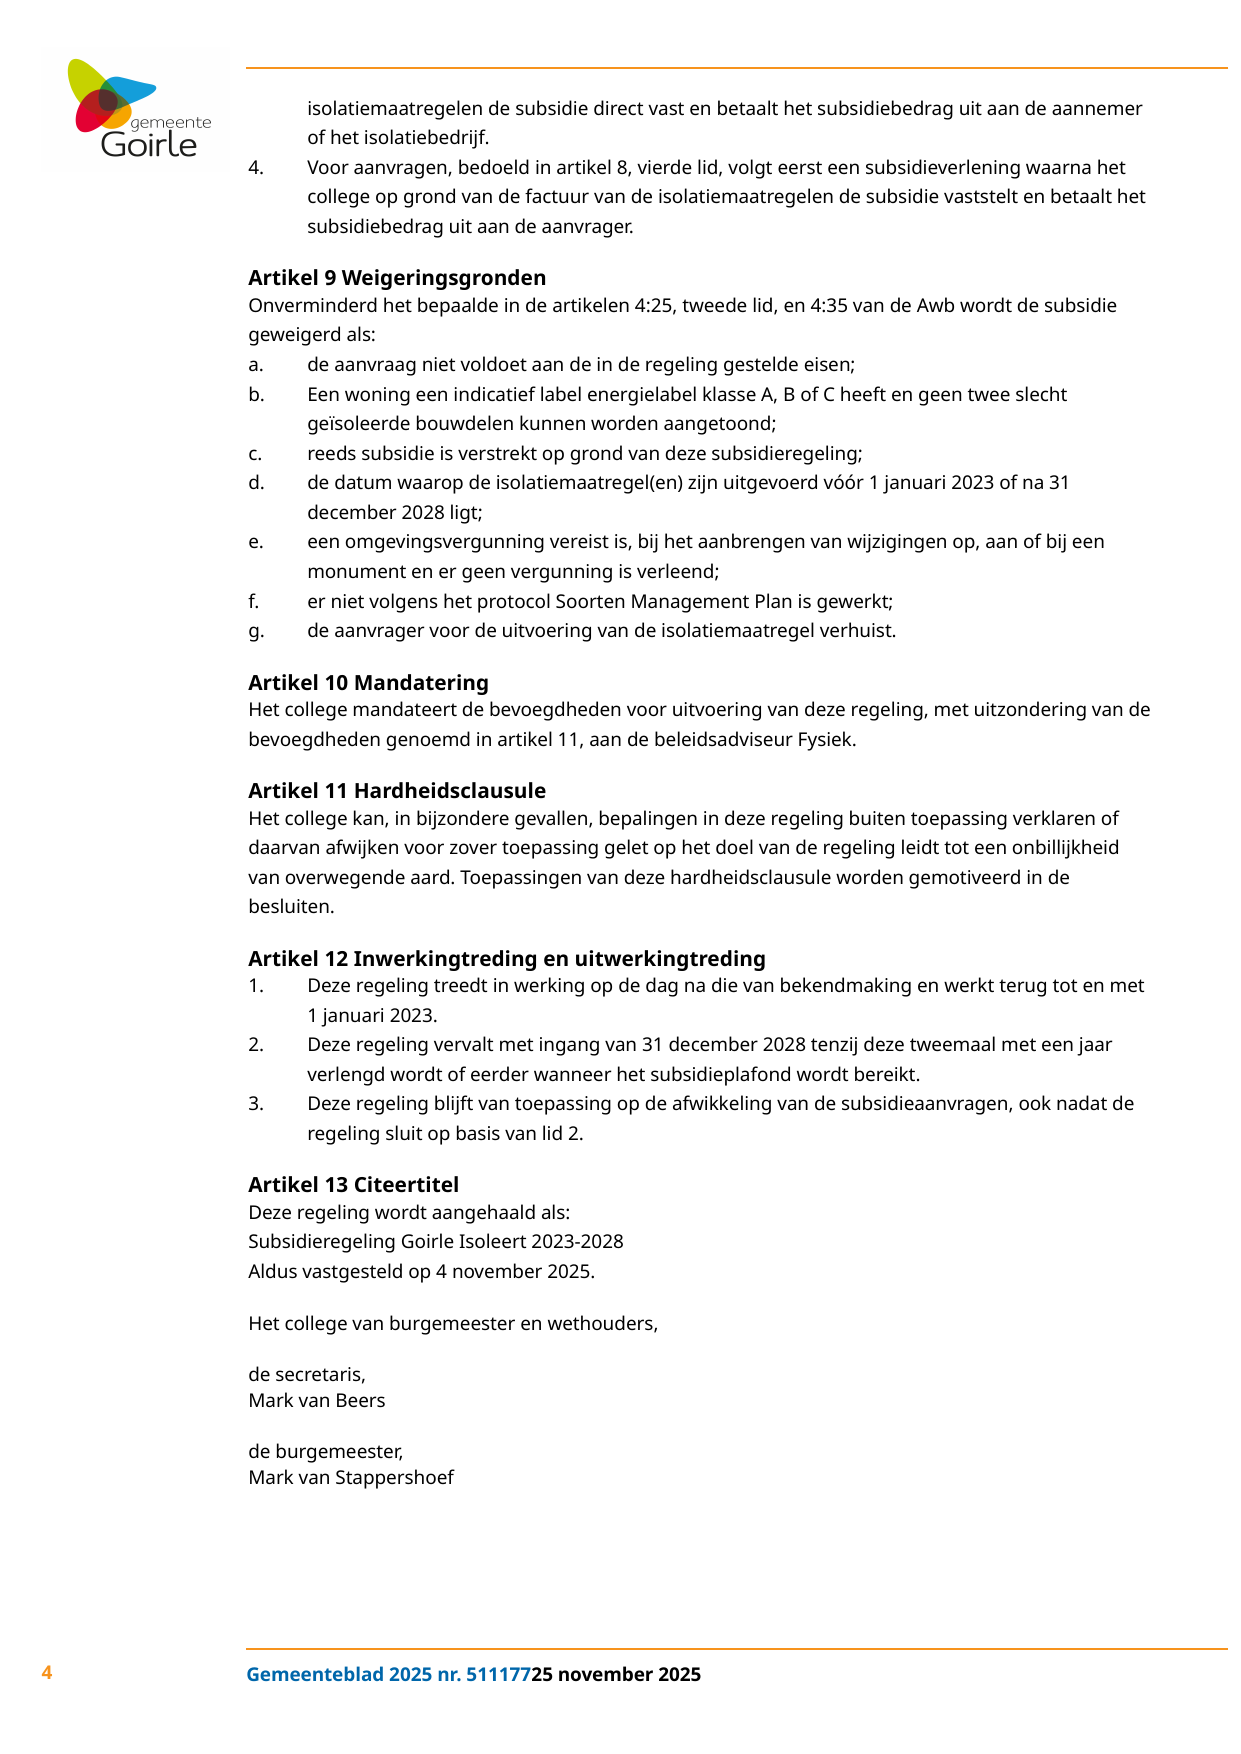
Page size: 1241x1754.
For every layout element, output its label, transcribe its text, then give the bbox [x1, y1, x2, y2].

text Artikel 10 Mandatering [248, 668, 1152, 696]
list een omgevingsvergunning vereist is, bij het aanbrengen van wijzigingen op, aan of bij een monument en er geen vergunning is verleend; [248, 529, 1152, 584]
text de burgemeester, [248, 1438, 1152, 1464]
text de secretaris, [248, 1361, 1152, 1387]
list Deze regeling treedt in werking op de dag na die van bekendmaking en werkt terug tot en met 1 januari 2023. [248, 972, 1152, 1028]
text Onverminderd het bepaalde in de artikelen 4:25, tweede lid, en 4:35 van de Awb wordt de subsidie geweigerd als: [248, 292, 1152, 347]
list de aanvraag niet voldoet aan de in de regeling gestelde eisen; [248, 351, 1152, 377]
list isolatiemaatregelen de subsidie direct vast en betaalt het subsidiebedrag uit aan de aannemer of het isolatiebedrijf. [248, 95, 1152, 150]
list Een woning een indicatief label energielabel klasse A, B of C heeft en geen twee slecht geïsoleerde bouwdelen kunnen worden aangetoond; [248, 381, 1152, 436]
text Mark van Stappershoef [248, 1464, 1152, 1490]
text Artikel 13 Citeertitel [248, 1171, 1152, 1199]
text Artikel 11 Hardheidsclausule [248, 776, 1152, 805]
list Voor aanvragen, bedoeld in artikel 8, vierde lid, volgt eerst een subsidieverlening waarna het college op grond van de factuur van de isolatiemaatregelen de subsidie vaststelt en betaalt het subsidiebedrag uit aan de aanvrager. [248, 154, 1152, 239]
text Het college kan, in bijzondere gevallen, bepalingen in deze regeling buiten toepassing verklaren of daarvan afwijken voor zover toepassing gelet op het doel van de regeling leidt tot een onbillijkheid van overwegende aard. Toepassingen van deze hardheidsclausule worden gemotiveerd in de besluiten. [248, 805, 1152, 919]
text Mark van Beers [248, 1387, 1152, 1413]
list de datum waarop de isolatiemaatregel(en) zijn uitgevoerd vóór 1 januari 2023 of na 31 december 2028 ligt; [248, 469, 1152, 525]
text Artikel 12 Inwerkingtreding en uitwerkingtreding [248, 944, 1152, 972]
list Deze regeling blijft van toepassing op de afwikkeling van de subsidieaanvragen, ook nadat de regeling sluit op basis van lid 2. [248, 1091, 1152, 1146]
list Deze regeling vervalt met ingang van 31 december 2028 tenzij deze tweemaal met een jaar verlengd wordt of eerder wanneer het subsidieplafond wordt bereikt. [248, 1031, 1152, 1087]
text Deze regeling wordt aangehaald als: [248, 1199, 1152, 1225]
picture [41, 47, 231, 172]
text Subsidieregeling Goirle Isoleert 2023-2028 [248, 1229, 1152, 1254]
text Artikel 9 Weigeringsgronden [248, 263, 1152, 292]
text Aldus vastgesteld op 4 november 2025. [248, 1258, 1152, 1284]
list reeds subsidie is verstrekt op grond van deze subsidieregeling; [248, 440, 1152, 466]
list er niet volgens het protocol Soorten Management Plan is gewerkt; [248, 588, 1152, 613]
text Het college van burgemeester en wethouders, [248, 1310, 1152, 1335]
list de aanvrager voor de uitvoering van de isolatiemaatregel verhuist. [248, 617, 1152, 643]
text Het college mandateert de bevoegdheden voor uitvoering van deze regeling, met uitzondering van de bevoegdheden genoemd in artikel 11, aan de beleidsadviseur Fysiek. [248, 696, 1152, 752]
